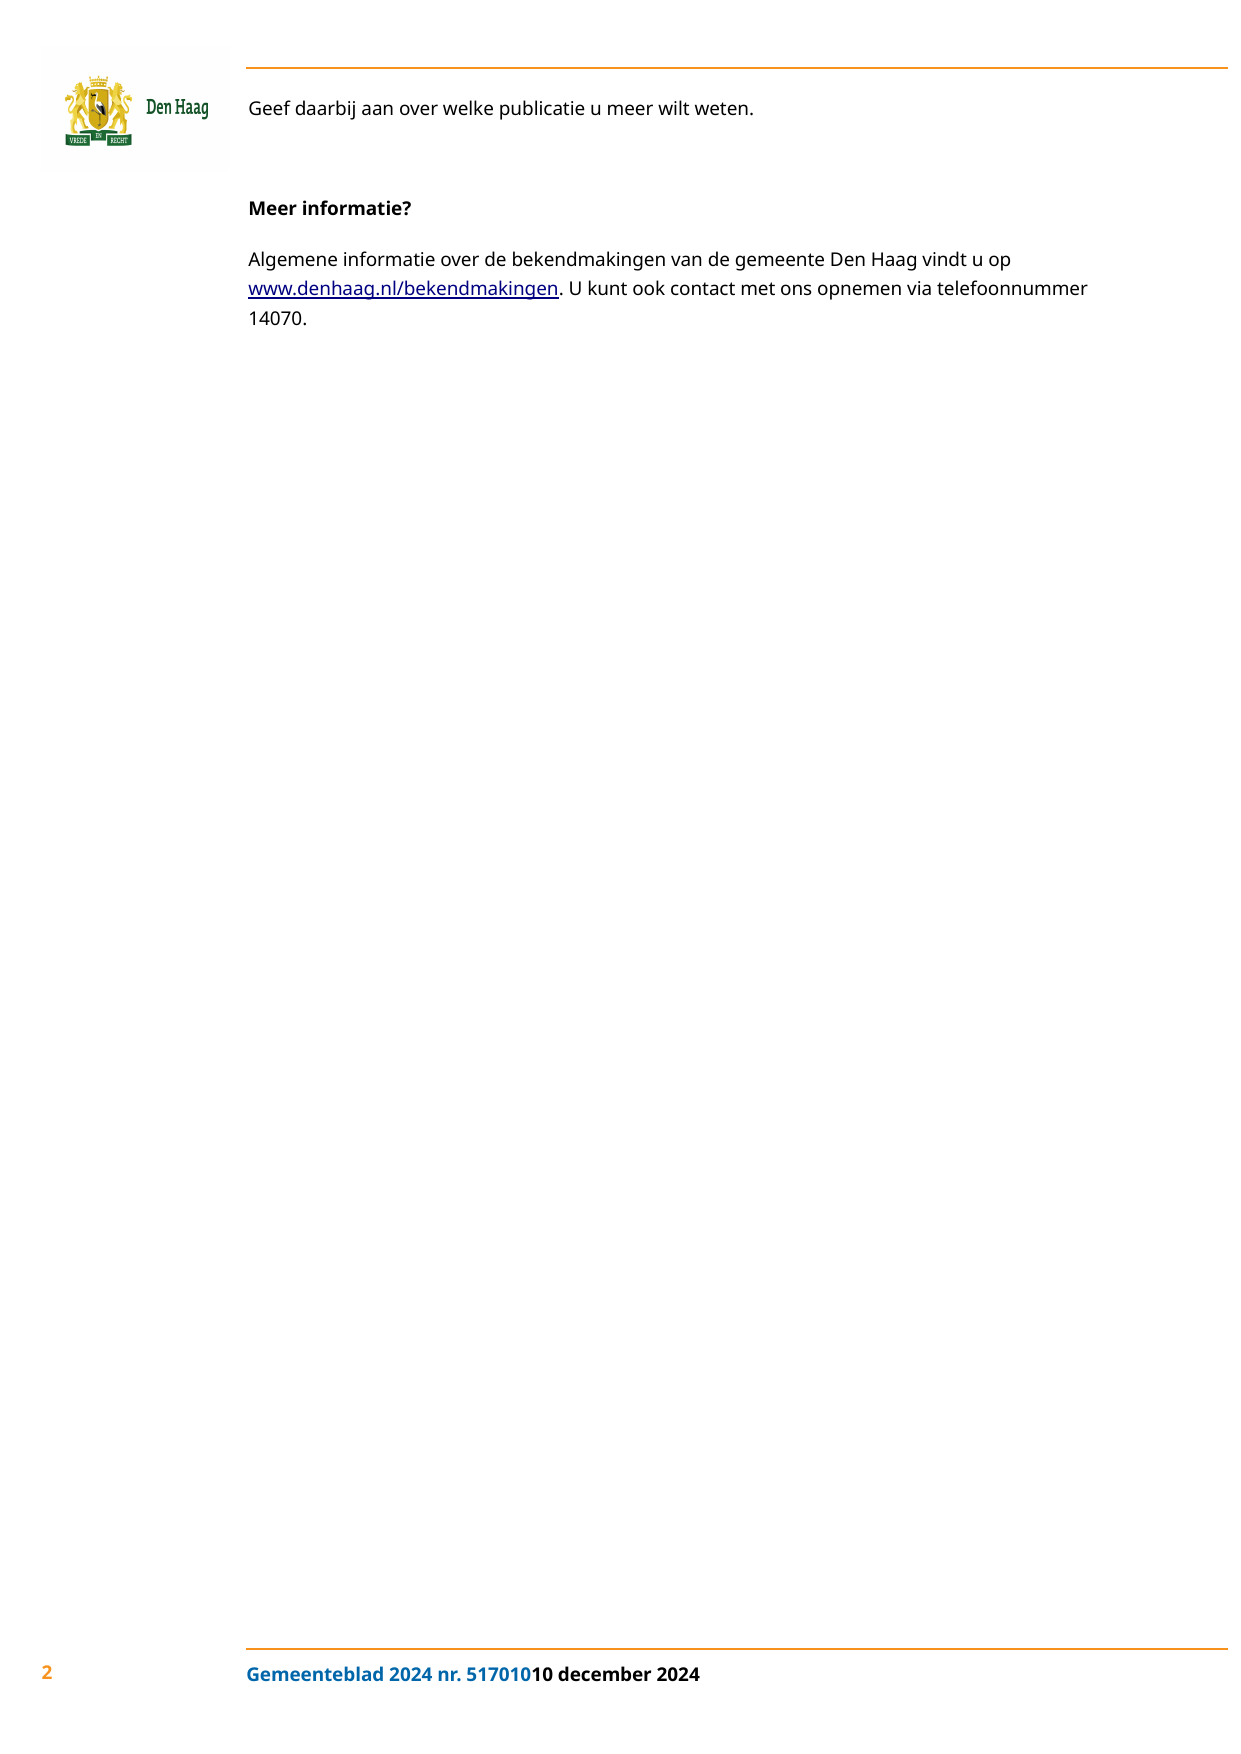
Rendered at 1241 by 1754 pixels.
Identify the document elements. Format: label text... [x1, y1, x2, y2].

text Geef daarbij aan over welke publicatie u meer wilt weten. [248, 95, 1152, 121]
text Algemene informatie over de bekendmakingen van de gemeente Den Haag vindt u op www.denhaag.nl/bekendmakingen. U kunt ook contact met ons opnemen via telefoonnummer 14070. [248, 246, 1152, 331]
text Meer informatie? [248, 196, 1152, 221]
picture [41, 47, 231, 172]
